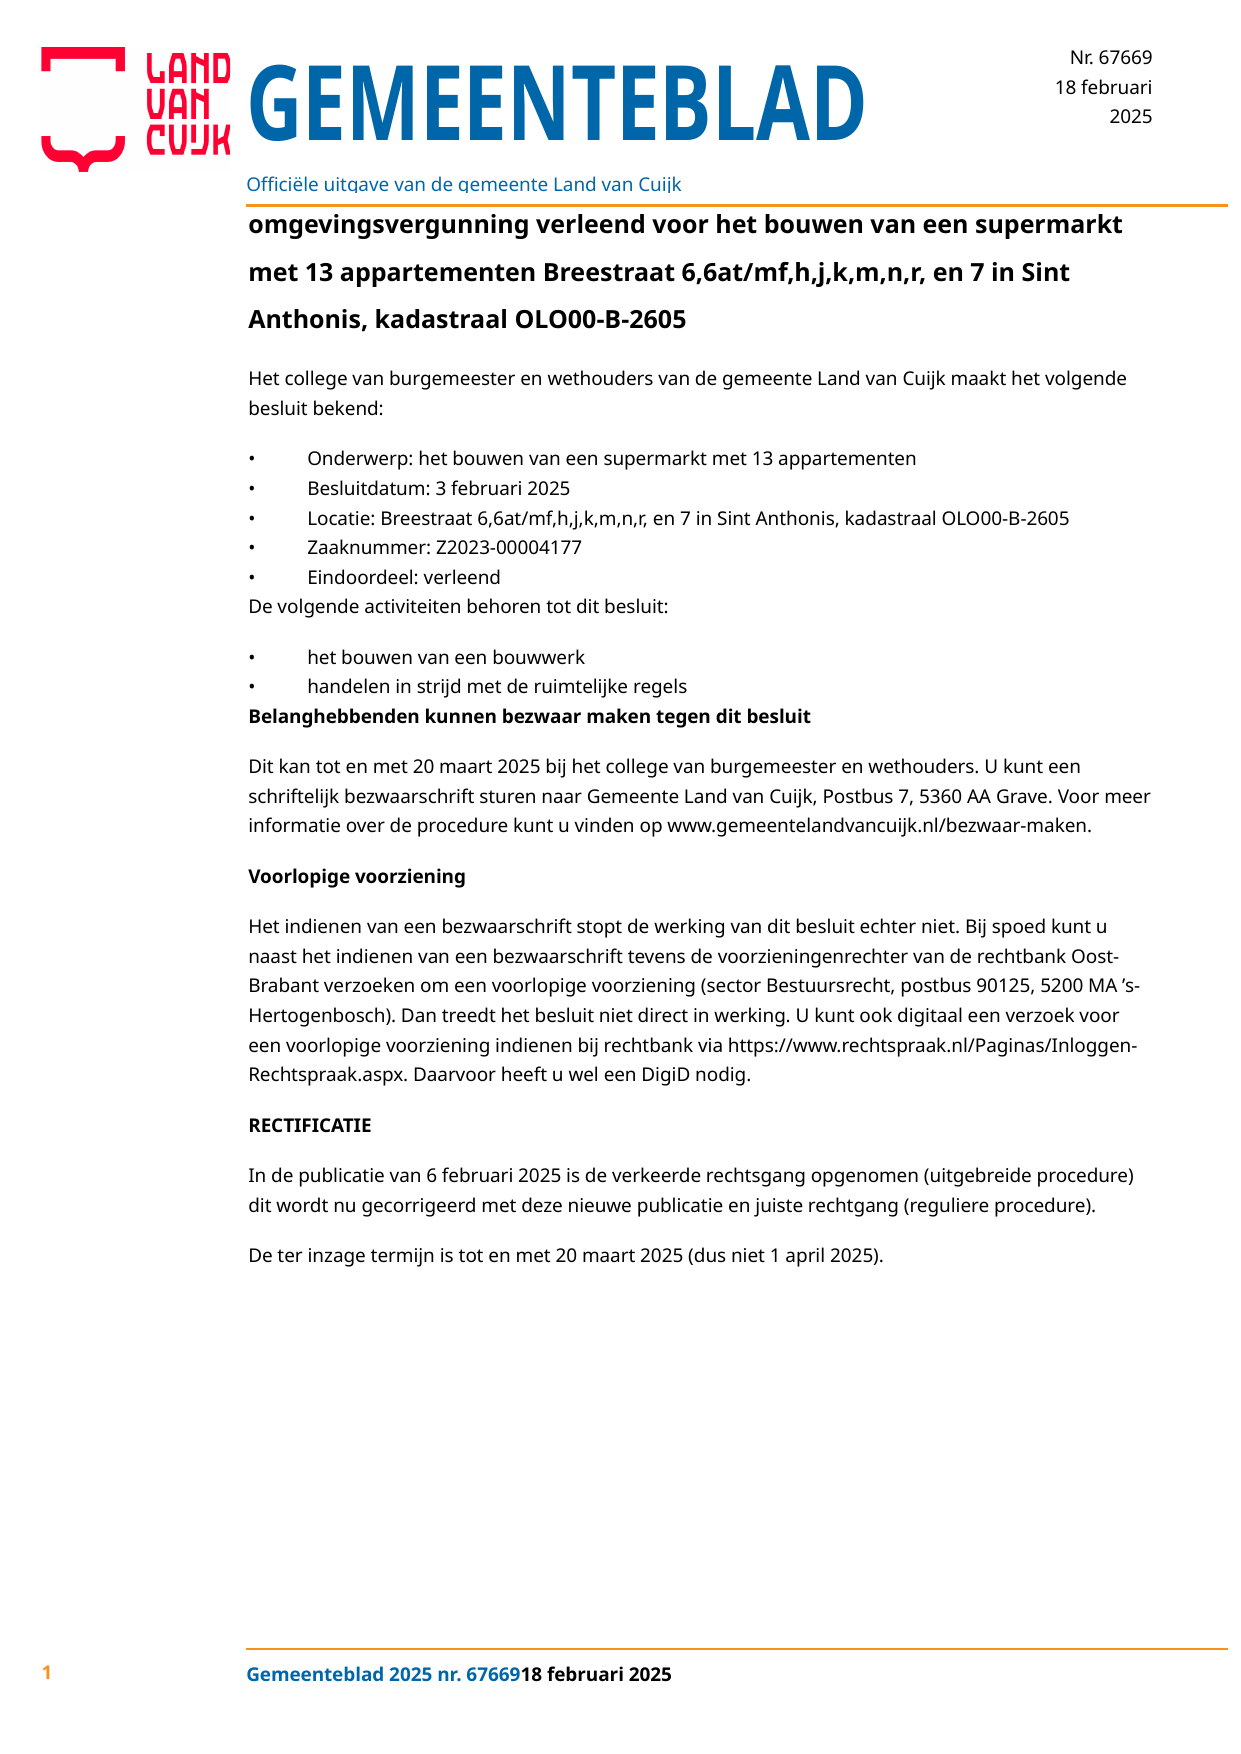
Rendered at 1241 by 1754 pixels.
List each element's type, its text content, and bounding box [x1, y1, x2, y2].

list Besluitdatum: 3 februari 2025 [248, 475, 1152, 501]
list Locatie: Breestraat 6,6at/mf,h,j,k,m,n,r, en 7 in Sint Anthonis, kadastraal OLO00-B-2605 [248, 505, 1152, 530]
text In de publicatie van 6 februari 2025 is de verkeerde rechtsgang opgenomen (uitgebreide procedure) dit wordt nu gecorrigeerd met deze nieuwe publicatie en juiste rechtgang (reguliere procedure). [248, 1162, 1152, 1217]
text De ter inzage termijn is tot en met 20 maart 2025 (dus niet 1 april 2025). [248, 1242, 1152, 1268]
text Het indienen van een bezwaarschrift stopt de werking van dit besluit echter niet. Bij spoed kunt u naast het indienen van een bezwaarschrift tevens de voorzieningenrechter van de rechtbank Oost-Brabant verzoeken om een voorlopige voorziening (sector Bestuursrecht, postbus 90125, 5200 MA ’s-Hertogenbosch). Dan treedt het besluit niet direct in werking. U kunt ook digitaal een verzoek voor een voorlopige voorziening indienen bij rechtbank via https://www.rechtspraak.nl/Paginas/Inloggen-Rechtspraak.aspx. Daarvoor heeft u wel een DigiD nodig. [248, 913, 1152, 1087]
text De volgende activiteiten behoren tot dit besluit: [248, 593, 1152, 619]
text Dit kan tot en met 20 maart 2025 bij het college van burgemeester en wethouders. U kunt een schriftelijk bezwaarschrift sturen naar Gemeente Land van Cuijk, Postbus 7, 5360 AA Grave. Voor meer informatie over de procedure kunt u vinden op www.gemeentelandvancuijk.nl/bezwaar-maken. [248, 753, 1152, 838]
text omgevingsvergunning verleend voor het bouwen van een supermarkt met 13 appartementen Breestraat 6,6at/mf,h,j,k,m,n,r, en 7 in Sint Anthonis, kadastraal OLO00-B-2605 [248, 207, 1152, 336]
list Onderwerp: het bouwen van een supermarkt met 13 appartementen [248, 446, 1152, 471]
text Het college van burgemeester en wethouders van de gemeente Land van Cuijk maakt het volgende besluit bekend: [248, 366, 1152, 421]
picture [41, 47, 231, 172]
text RECTIFICATIE [248, 1112, 1152, 1137]
list Zaaknummer: Z2023-00004177 [248, 534, 1152, 560]
list Eindoordeel: verleend [248, 564, 1152, 589]
list het bouwen van een bouwwerk [248, 644, 1152, 669]
text Belanghebbenden kunnen bezwaar maken tegen dit besluit [248, 703, 1152, 729]
text Voorlopige voorziening [248, 863, 1152, 889]
list handelen in strijd met de ruimtelijke regels [248, 673, 1152, 699]
